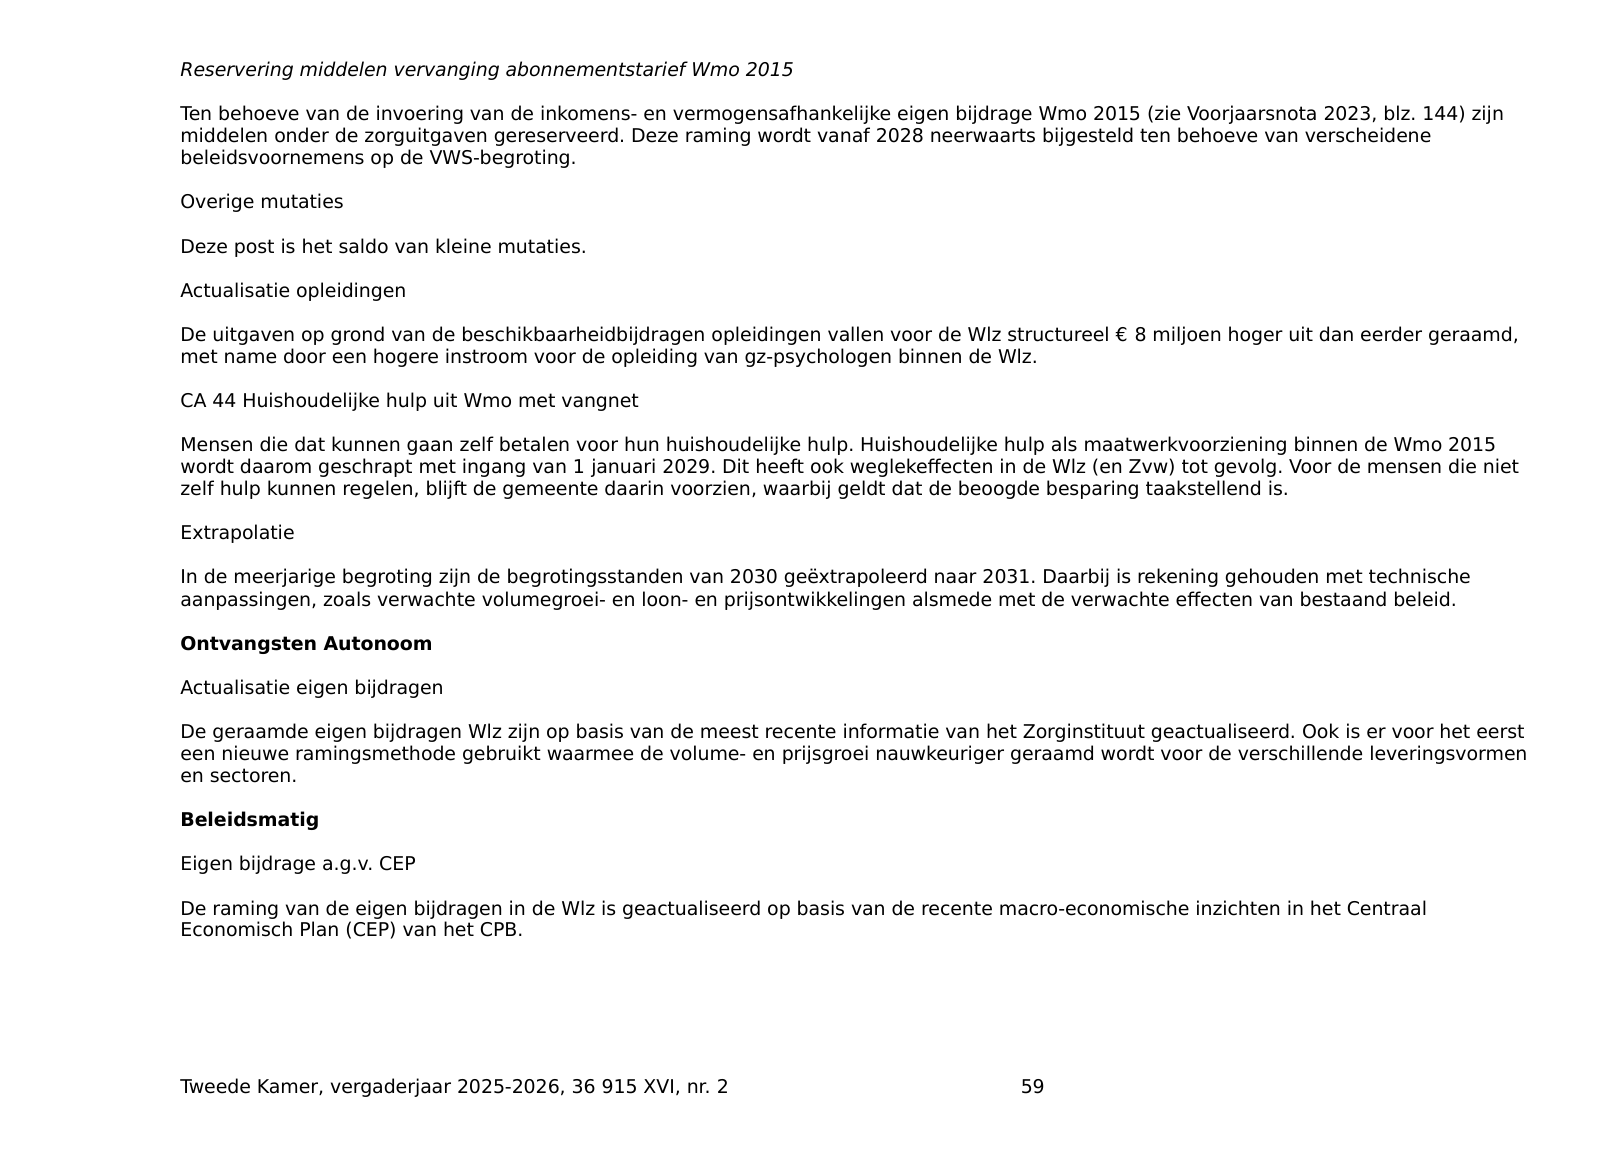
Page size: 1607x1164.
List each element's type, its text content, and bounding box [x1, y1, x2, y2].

text Deze post is het saldo van kleine mutaties. [180, 236, 1529, 257]
subtitle CA 44 Huishoudelijke hulp uit Wmo met vangnet [180, 390, 1529, 412]
text De geraamde eigen bijdragen Wlz zijn op basis van de meest recente informatie van het Zorginstituut geactualiseerd. Ook is er voor het eerst een nieuwe ramingsmethode gebruikt waarmee de volume- en prijsgroei nauwkeuriger geraamd wordt voor de verschillende leveringsvormen en sectoren. [180, 721, 1529, 787]
subtitle Eigen bijdrage a.g.v. CEP [180, 853, 1529, 875]
subtitle Actualisatie opleidingen [180, 280, 1529, 302]
subtitle Reservering middelen vervanging abonnementstarief Wmo 2015 [180, 59, 1529, 81]
text De raming van de eigen bijdragen in de Wlz is geactualiseerd op basis van de recente macro-economische inzichten in het Centraal Economisch Plan (CEP) van het CPB. [180, 897, 1529, 941]
subtitle Extrapolatie [180, 522, 1529, 544]
subtitle Actualisatie eigen bijdragen [180, 677, 1529, 699]
text Ten behoeve van de invoering van de inkomens- en vermogensafhankelijke eigen bijdrage Wmo 2015 (zie Voorjaarsnota 2023, blz. 144) zijn middelen onder de zorguitgaven gereserveerd. Deze raming wordt vanaf 2028 neerwaarts bijgesteld ten behoeve van verscheidene beleidsvoornemens op de VWS-begroting. [180, 103, 1529, 169]
subtitle Ontvangsten Autonoom [180, 633, 1529, 654]
subtitle Beleidsmatig [180, 809, 1529, 831]
text De uitgaven op grond van de beschikbaarheidbijdragen opleidingen vallen voor de Wlz structureel € 8 miljoen hoger uit dan eerder geraamd, met name door een hogere instroom voor de opleiding van gz-psychologen binnen de Wlz. [180, 324, 1529, 368]
text Mensen die dat kunnen gaan zelf betalen voor hun huishoudelijke hulp. Huishoudelijke hulp als maatwerkvoorziening binnen de Wmo 2015 wordt daarom geschrapt met ingang van 1 januari 2029. Dit heeft ook weglekeffecten in de Wlz (en Zvw) tot gevolg. Voor de mensen die niet zelf hulp kunnen regelen, blijft de gemeente daarin voorzien, waarbij geldt dat de beoogde besparing taakstellend is. [180, 434, 1529, 500]
subtitle Overige mutaties [180, 191, 1529, 213]
text In de meerjarige begroting zijn de begrotingsstanden van 2030 geëxtrapoleerd naar 2031. Daarbij is rekening gehouden met technische aanpassingen, zoals verwachte volumegroei- en loon- en prijsontwikkelingen alsmede met de verwachte effecten van bestaand beleid. [180, 566, 1529, 610]
